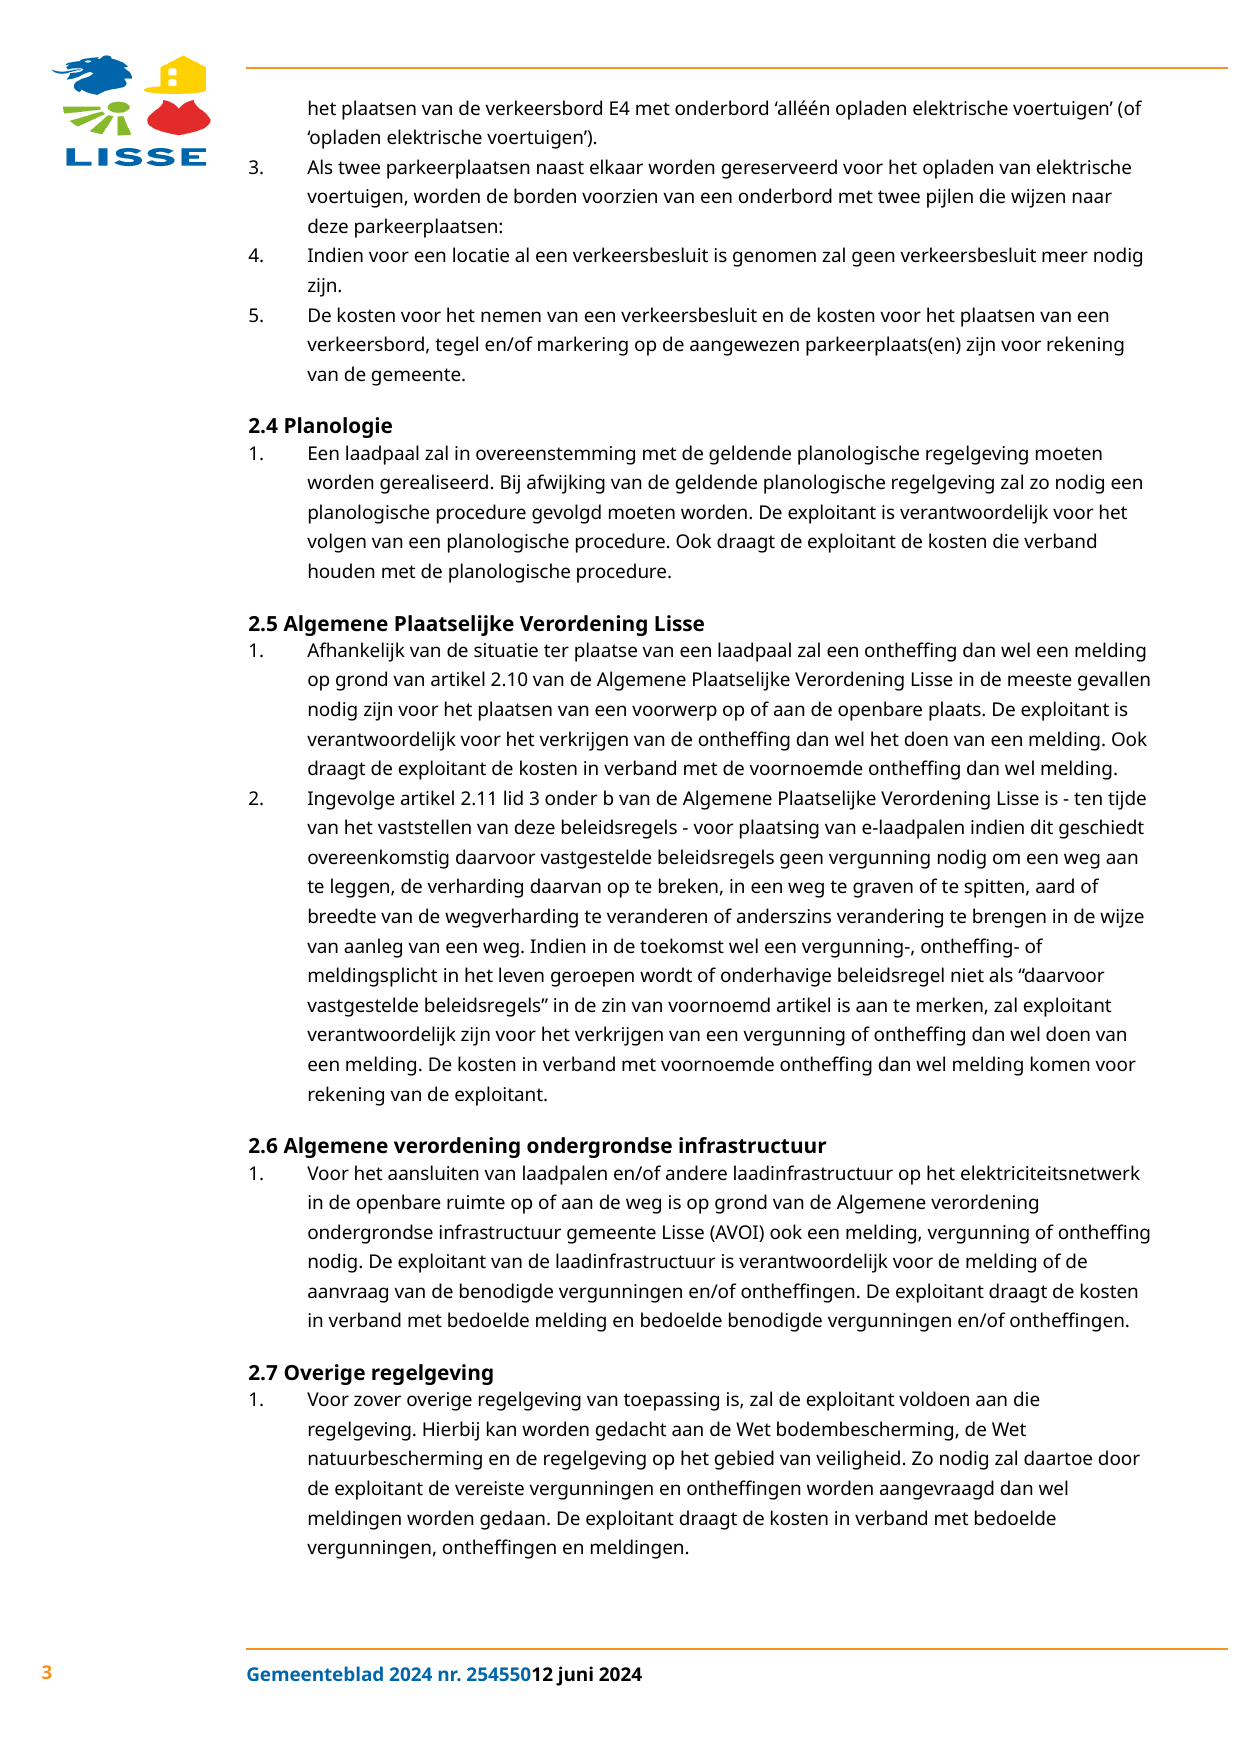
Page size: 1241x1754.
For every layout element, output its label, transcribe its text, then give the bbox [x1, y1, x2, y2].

text 2.6 Algemene verordening ondergrondse infrastructuur [248, 1131, 1152, 1160]
list Ingevolge artikel 2.11 lid 3 onder b van de Algemene Plaatselijke Verordening Lisse is - ten tijde van het vaststellen van deze beleidsregels - voor plaatsing van e-laadpalen indien dit geschiedt overeenkomstig daarvoor vastgestelde beleidsregels geen vergunning nodig om een weg aan te leggen, de verharding daarvan op te breken, in een weg te graven of te spitten, aard of breedte van de wegverharding te veranderen of anderszins verandering te brengen in de wijze van aanleg van een weg. Indien in de toekomst wel een vergunning-, ontheffing- of meldingsplicht in het leven geroepen wordt of onderhavige beleidsregel niet als “daarvoor vastgestelde beleidsregels” in de zin van voornoemd artikel is aan te merken, zal exploitant verantwoordelijk zijn voor het verkrijgen van een vergunning of ontheffing dan wel doen van een melding. De kosten in verband met voornoemde ontheffing dan wel melding komen voor rekening van de exploitant. [248, 785, 1152, 1107]
list Indien voor een locatie al een verkeersbesluit is genomen zal geen verkeersbesluit meer nodig zijn. [248, 243, 1152, 298]
list het plaatsen van de verkeersbord E4 met onderbord ‘alléén opladen elektrische voertuigen’ (of ‘opladen elektrische voertuigen’). [248, 95, 1152, 150]
picture [41, 47, 231, 172]
list De kosten voor het nemen van een verkeersbesluit en de kosten voor het plaatsen van een verkeersbord, tegel en/of markering op de aangewezen parkeerplaats(en) zijn voor rekening van de gemeente. [248, 302, 1152, 387]
list Voor het aansluiten van laadpalen en/of andere laadinfrastructuur op het elektriciteitsnetwerk in de openbare ruimte op of aan de weg is op grond van de Algemene verordening ondergrondse infrastructuur gemeente Lisse (AVOI) ook een melding, vergunning of ontheffing nodig. De exploitant van de laadinfrastructuur is verantwoordelijk voor de melding of de aanvraag van de benodigde vergunningen en/of ontheffingen. De exploitant draagt de kosten in verband met bedoelde melding en bedoelde benodigde vergunningen en/of ontheffingen. [248, 1160, 1152, 1333]
list Een laadpaal zal in overeenstemming met de geldende planologische regelgeving moeten worden gerealiseerd. Bij afwijking van de geldende planologische regelgeving zal zo nodig een planologische procedure gevolgd moeten worden. De exploitant is verantwoordelijk voor het volgen van een planologische procedure. Ook draagt de exploitant de kosten die verband houden met de planologische procedure. [248, 440, 1152, 584]
list Voor zover overige regelgeving van toepassing is, zal de exploitant voldoen aan die regelgeving. Hierbij kan worden gedacht aan de Wet bodembescherming, de Wet natuurbescherming en de regelgeving op het gebied van veiligheid. Zo nodig zal daartoe door de exploitant de vereiste vergunningen en ontheffingen worden aangevraagd dan wel meldingen worden gedaan. De exploitant draagt de kosten in verband met bedoelde vergunningen, ontheffingen en meldingen. [248, 1386, 1152, 1560]
text 2.4 Planologie [248, 411, 1152, 440]
list Als twee parkeerplaatsen naast elkaar worden gereserveerd voor het opladen van elektrische voertuigen, worden de borden voorzien van een onderbord met twee pijlen die wijzen naar deze parkeerplaatsen: [248, 154, 1152, 239]
text 2.5 Algemene Plaatselijke Verordening Lisse [248, 609, 1152, 637]
list Afhankelijk van de situatie ter plaatse van een laadpaal zal een ontheffing dan wel een melding op grond van artikel 2.10 van de Algemene Plaatselijke Verordening Lisse in de meeste gevallen nodig zijn voor het plaatsen van een voorwerp op of aan de openbare plaats. De exploitant is verantwoordelijk voor het verkrijgen van de ontheffing dan wel het doen van een melding. Ook draagt de exploitant de kosten in verband met de voornoemde ontheffing dan wel melding. [248, 637, 1152, 781]
text 2.7 Overige regelgeving [248, 1358, 1152, 1386]
